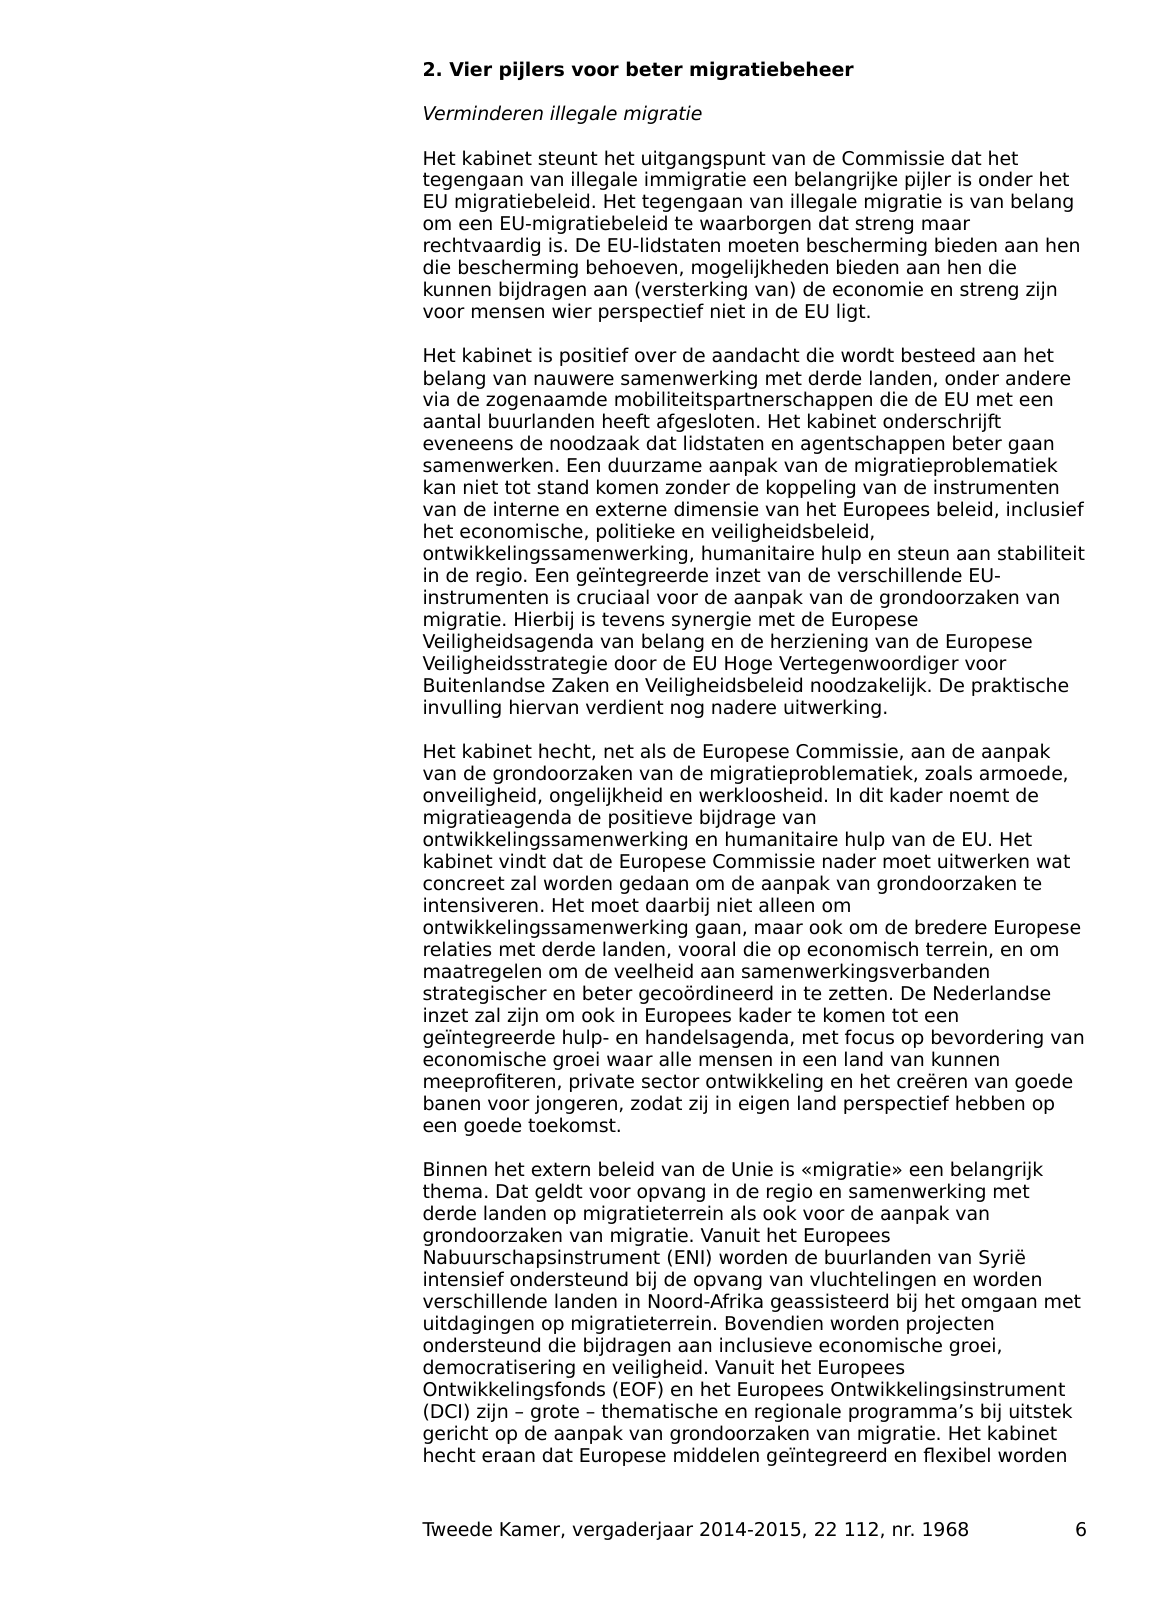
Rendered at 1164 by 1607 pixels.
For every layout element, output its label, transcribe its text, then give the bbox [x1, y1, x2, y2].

text Het kabinet hecht, net als de Europese Commissie, aan de aanpak van de grondoorzaken van de migratieproblematiek, zoals armoede, onveiligheid, ongelijkheid en werkloosheid. In dit kader noemt de migratieagenda de positieve bijdrage van ontwikkelingssamenwerking en humanitaire hulp van de EU. Het kabinet vindt dat de Europese Commissie nader moet uitwerken wat concreet zal worden gedaan om de aanpak van grondoorzaken te intensiveren. Het moet daarbij niet alleen om ontwikkelingssamenwerking gaan, maar ook om de bredere Europese relaties met derde landen, vooral die op economisch terrein, en om maatregelen om de veelheid aan samenwerkingsverbanden strategischer en beter gecoördineerd in te zetten. De Nederlandse inzet zal zijn om ook in Europees kader te komen tot een geïntegreerde hulp- en handelsagenda, met focus op bevordering van economische groei waar alle mensen in een land van kunnen meeprofiteren, private sector ontwikkeling en het creëren van goede banen voor jongeren, zodat zij in eigen land perspectief hebben op een goede toekomst. [422, 741, 1087, 1137]
text Het kabinet steunt het uitgangspunt van de Commissie dat het tegengaan van illegale immigratie een belangrijke pijler is onder het EU migratiebeleid. Het tegengaan van illegale migratie is van belang om een EU-migratiebeleid te waarborgen dat streng maar rechtvaardig is. De EU-lidstaten moeten bescherming bieden aan hen die bescherming behoeven, mogelijkheden bieden aan hen die kunnen bijdragen aan (versterking van) de economie en streng zijn voor mensen wier perspectief niet in de EU ligt. [422, 147, 1087, 323]
subtitle 2. Vier pijlers voor beter migratiebeheer [422, 59, 1087, 81]
subtitle Verminderen illegale migratie [422, 103, 1087, 125]
text Het kabinet is positief over de aandacht die wordt besteed aan het belang van nauwere samenwerking met derde landen, onder andere via de zogenaamde mobiliteitspartnerschappen die de EU met een aantal buurlanden heeft afgesloten. Het kabinet onderschrijft eveneens de noodzaak dat lidstaten en agentschappen beter gaan samenwerken. Een duurzame aanpak van de migratieproblematiek kan niet tot stand komen zonder de koppeling van de instrumenten van de interne en externe dimensie van het Europees beleid, inclusief het economische, politieke en veiligheidsbeleid, ontwikkelingssamenwerking, humanitaire hulp en steun aan stabiliteit in de regio. Een geïntegreerde inzet van de verschillende EU-instrumenten is cruciaal voor de aanpak van de grondoorzaken van migratie. Hierbij is tevens synergie met de Europese Veiligheidsagenda van belang en de herziening van de Europese Veiligheidsstrategie door de EU Hoge Vertegenwoordiger voor Buitenlandse Zaken en Veiligheidsbeleid noodzakelijk. De praktische invulling hiervan verdient nog nadere uitwerking. [422, 345, 1087, 719]
text Binnen het extern beleid van de Unie is «migratie» een belangrijk thema. Dat geldt voor opvang in de regio en samenwerking met derde landen op migratieterrein als ook voor de aanpak van grondoorzaken van migratie. Vanuit het Europees Nabuurschapsinstrument (ENI) worden de buurlanden van Syrië intensief ondersteund bij de opvang van vluchtelingen en worden verschillende landen in Noord-Afrika geassisteerd bij het omgaan met uitdagingen op migratieterrein. Bovendien worden projecten ondersteund die bijdragen aan inclusieve economische groei, democratisering en veiligheid. Vanuit het Europees Ontwikkelingsfonds (EOF) en het Europees Ontwikkelingsinstrument (DCI) zijn – grote – thematische en regionale programma’s bij uitstek gericht op de aanpak van grondoorzaken van migratie. Het kabinet hecht eraan dat Europese middelen geïntegreerd en flexibel worden [422, 1159, 1087, 1467]
